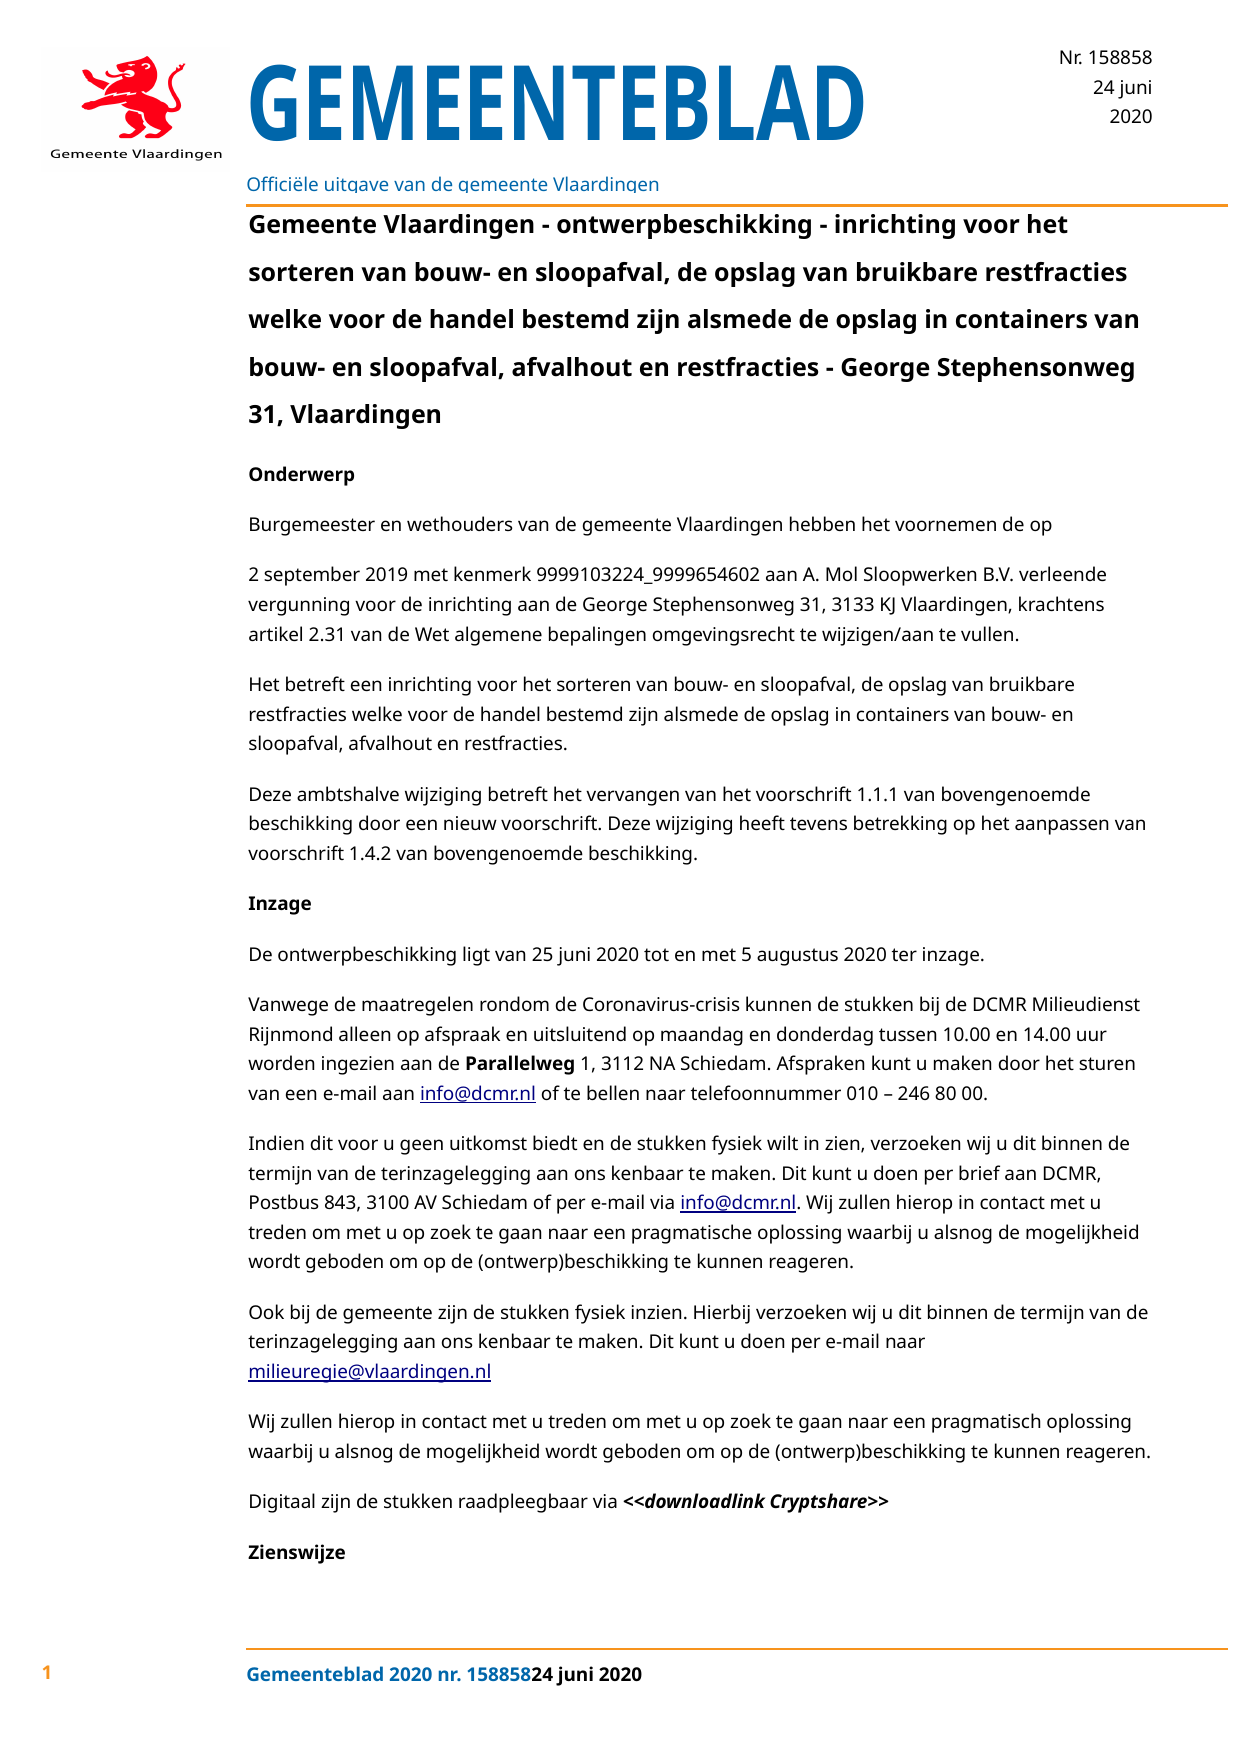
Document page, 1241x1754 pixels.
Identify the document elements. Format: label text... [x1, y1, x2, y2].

text Ook bij de gemeente zijn de stukken fysiek inzien. Hierbij verzoeken wij u dit binnen de termijn van de terinzagelegging aan ons kenbaar te maken. Dit kunt u doen per e-mail naar milieuregie@vlaardingen.nl [248, 1299, 1152, 1384]
text Indien dit voor u geen uitkomst biedt en de stukken fysiek wilt in zien, verzoeken wij u dit binnen de termijn van de terinzagelegging aan ons kenbaar te maken. Dit kunt u doen per brief aan DCMR, Postbus 843, 3100 AV Schiedam of per e-mail via info@dcmr.nl. Wij zullen hierop in contact met u treden om met u op zoek te gaan naar een pragmatische oplossing waarbij u alsnog de mogelijkheid wordt geboden om op de (ontwerp)beschikking te kunnen reageren. [248, 1130, 1152, 1274]
picture [41, 47, 231, 172]
text Het betreft een inrichting voor het sorteren van bouw- en sloopafval, de opslag van bruikbare restfracties welke voor de handel bestemd zijn alsmede de opslag in containers van bouw- en sloopafval, afvalhout en restfracties. [248, 671, 1152, 756]
text Deze ambtshalve wijziging betreft het vervangen van het voorschrift 1.1.1 van bovengenoemde beschikking door een nieuw voorschrift. Deze wijziging heeft tevens betrekking op het aanpassen van voorschrift 1.4.2 van bovengenoemde beschikking. [248, 781, 1152, 866]
text Inzage [248, 890, 1152, 916]
text Onderwerp [248, 461, 1152, 486]
text Zienswijze [248, 1539, 1152, 1565]
text De ontwerpbeschikking ligt van 25 juni 2020 tot en met 5 augustus 2020 ter inzage. [248, 941, 1152, 966]
text Digitaal zijn de stukken raadpleegbaar via <<downloadlink Cryptshare>> [248, 1489, 1152, 1514]
text Wij zullen hierop in contact met u treden om met u op zoek te gaan naar een pragmatisch oplossing waarbij u alsnog de mogelijkheid wordt geboden om op de (ontwerp)beschikking te kunnen reageren. [248, 1409, 1152, 1464]
text Burgemeester en wethouders van de gemeente Vlaardingen hebben het voornemen de op [248, 511, 1152, 537]
text 2 september 2019 met kenmerk 9999103224_9999654602 aan A. Mol Sloopwerken B.V. verleende vergunning voor de inrichting aan de George Stephensonweg 31, 3133 KJ Vlaardingen, krachtens artikel 2.31 van de Wet algemene bepalingen omgevingsrecht te wijzigen/aan te vullen. [248, 562, 1152, 646]
text Gemeente Vlaardingen - ontwerpbeschikking - inrichting voor het sorteren van bouw- en sloopafval, de opslag van bruikbare restfracties welke voor de handel bestemd zijn alsmede de opslag in containers van bouw- en sloopafval, afvalhout en restfracties - George Stephensonweg 31, Vlaardingen [248, 207, 1152, 431]
text Vanwege de maatregelen rondom de Coronavirus-crisis kunnen de stukken bij de DCMR Milieudienst Rijnmond alleen op afspraak en uitsluitend op maandag en donderdag tussen 10.00 en 14.00 uur worden ingezien aan de Parallelweg 1, 3112 NA Schiedam. Afspraken kunt u maken door het sturen van een e-mail aan info@dcmr.nl of te bellen naar telefoonnummer 010 – 246 80 00. [248, 991, 1152, 1106]
